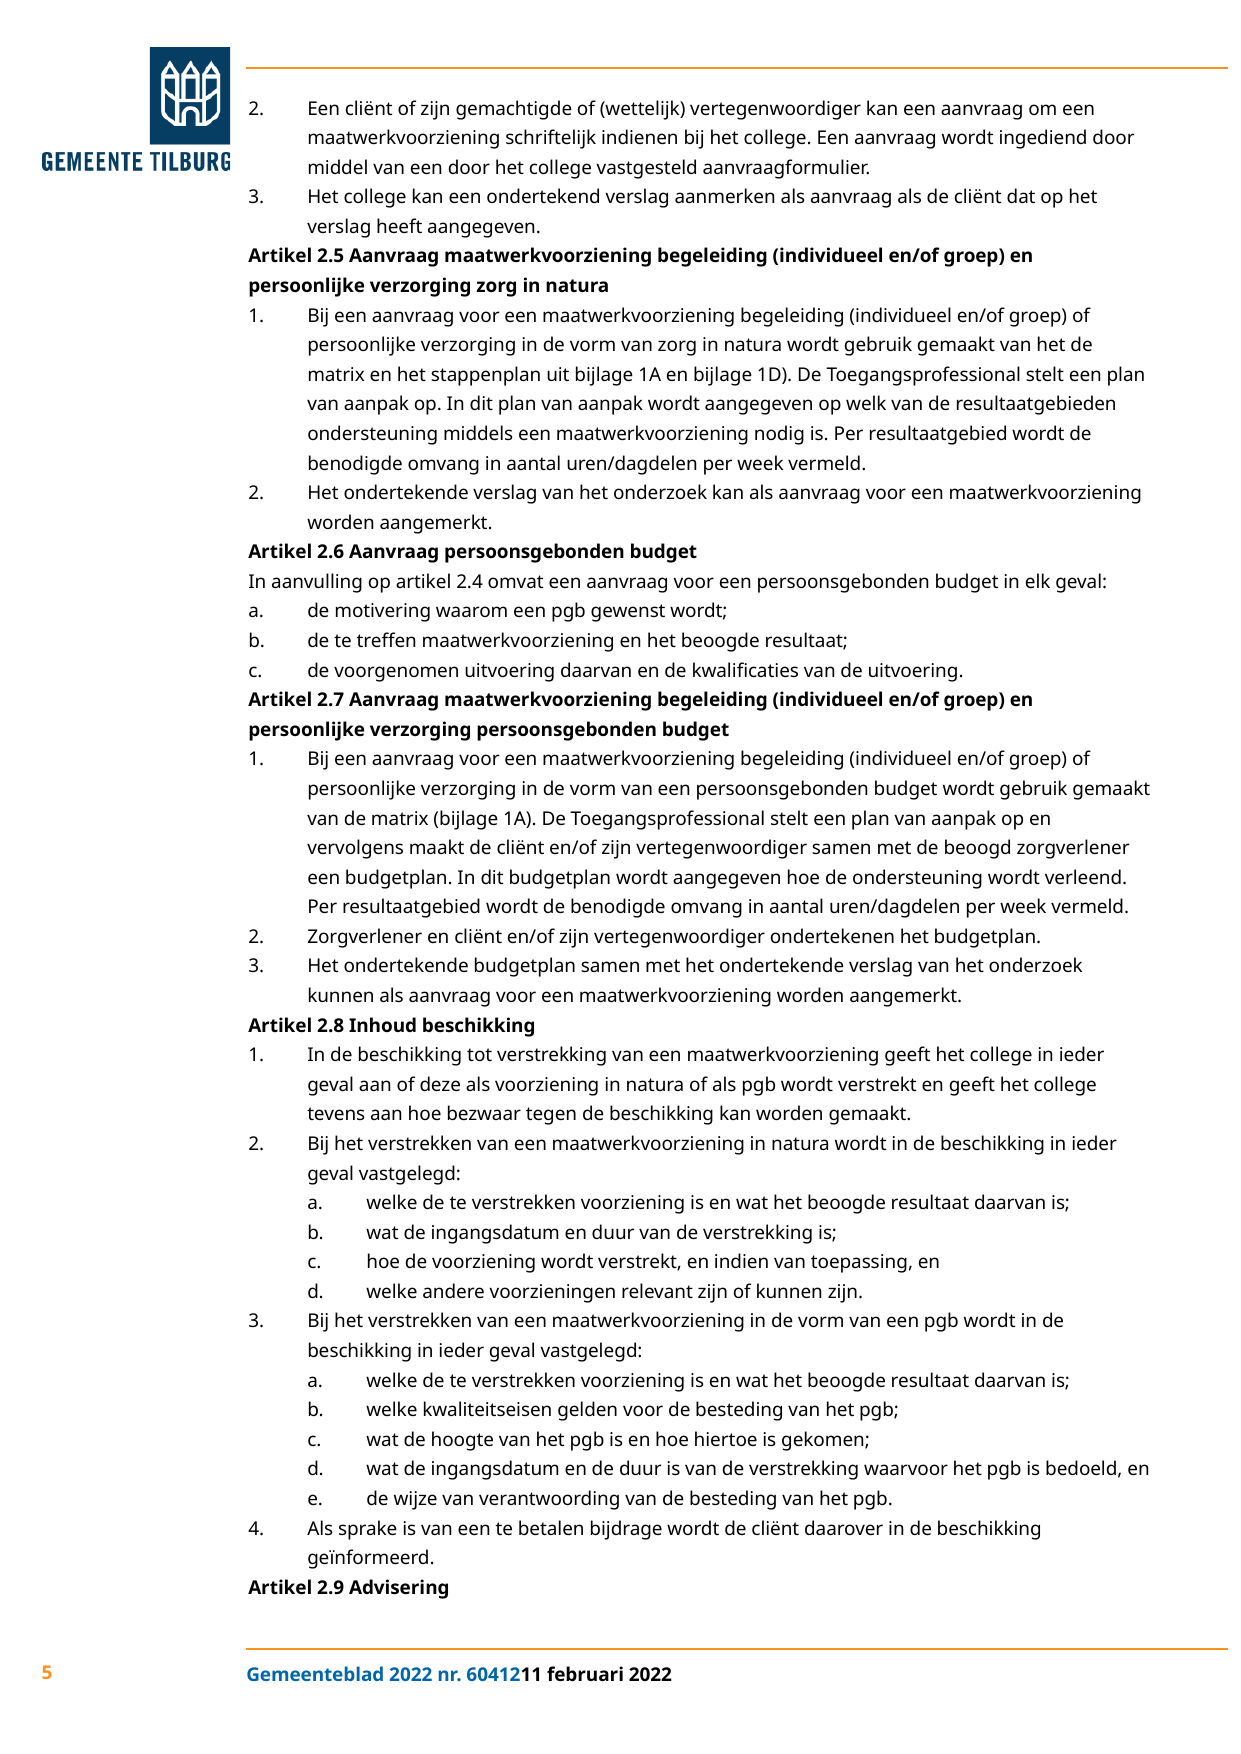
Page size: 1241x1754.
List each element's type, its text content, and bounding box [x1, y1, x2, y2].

list Bij het verstrekken van een maatwerkvoorziening in de vorm van een pgb wordt in de beschikking in ieder geval vastgelegd: [248, 1308, 1152, 1363]
text In aanvulling op artikel 2.4 omvat een aanvraag voor een persoonsgebonden budget in elk geval: [248, 568, 1152, 594]
list Bij het verstrekken van een maatwerkvoorziening in natura wordt in de beschikking in ieder geval vastgelegd: [248, 1130, 1152, 1186]
list welke andere voorzieningen relevant zijn of kunnen zijn. [307, 1278, 1152, 1304]
list de te treffen maatwerkvoorziening en het beoogde resultaat; [248, 627, 1152, 653]
list Een cliënt of zijn gemachtigde of (wettelijk) vertegenwoordiger kan een aanvraag om een maatwerkvoorziening schriftelijk indienen bij het college. Een aanvraag wordt ingediend door middel van een door het college vastgesteld aanvraagformulier. [248, 95, 1152, 180]
list wat de ingangsdatum en de duur is van de verstrekking waarvoor het pgb is bedoeld, en [307, 1456, 1152, 1481]
list In de beschikking tot verstrekking van een maatwerkvoorziening geeft het college in ieder geval aan of deze als voorziening in natura of als pgb wordt verstrekt en geeft het college tevens aan hoe bezwaar tegen de beschikking kan worden gemaakt. [248, 1041, 1152, 1126]
text Artikel 2.9 Advisering [248, 1574, 1152, 1600]
list welke kwaliteitseisen gelden voor de besteding van het pgb; [307, 1396, 1152, 1422]
list wat de hoogte van het pgb is en hoe hiertoe is gekomen; [307, 1426, 1152, 1452]
list Het college kan een ondertekend verslag aanmerken als aanvraag als de cliënt dat op het verslag heeft aangegeven. [248, 183, 1152, 239]
list wat de ingangsdatum en duur van de verstrekking is; [307, 1219, 1152, 1245]
list Bij een aanvraag voor een maatwerkvoorziening begeleiding (individueel en/of groep) of persoonlijke verzorging in de vorm van een persoonsgebonden budget wordt gebruik gemaakt van de matrix (bijlage 1A). De Toegangsprofessional stelt een plan van aanpak op en vervolgens maakt de cliënt en/of zijn vertegenwoordiger samen met de beoogd zorgverlener een budgetplan. In dit budgetplan wordt aangegeven hoe de ondersteuning wordt verleend. Per resultaatgebied wordt de benodigde omvang in aantal uren/dagdelen per week vermeld. [248, 746, 1152, 919]
list de wijze van verantwoording van de besteding van het pgb. [307, 1485, 1152, 1511]
list Het ondertekende budgetplan samen met het ondertekende verslag van het onderzoek kunnen als aanvraag voor een maatwerkvoorziening worden aangemerkt. [248, 953, 1152, 1008]
list Het ondertekende verslag van het onderzoek kan als aanvraag voor een maatwerkvoorziening worden aangemerkt. [248, 479, 1152, 535]
list welke de te verstrekken voorziening is en wat het beoogde resultaat daarvan is; [307, 1367, 1152, 1393]
list Als sprake is van een te betalen bijdrage wordt de cliënt daarover in de beschikking geïnformeerd. [248, 1515, 1152, 1570]
list Zorgverlener en cliënt en/of zijn vertegenwoordiger ondertekenen het budgetplan. [248, 923, 1152, 949]
list hoe de voorziening wordt verstrekt, en indien van toepassing, en [307, 1248, 1152, 1274]
text Artikel 2.8 Inhoud beschikking [248, 1012, 1152, 1038]
picture [41, 47, 231, 172]
list de voorgenomen uitvoering daarvan en de kwalificaties van de uitvoering. [248, 657, 1152, 683]
list de motivering waarom een pgb gewenst wordt; [248, 598, 1152, 623]
list Bij een aanvraag voor een maatwerkvoorziening begeleiding (individueel en/of groep) of persoonlijke verzorging in de vorm van zorg in natura wordt gebruik gemaakt van het de matrix en het stappenplan uit bijlage 1A en bijlage 1D). De Toegangsprofessional stelt een plan van aanpak op. In dit plan van aanpak wordt aangegeven op welk van de resultaatgebieden ondersteuning middels een maatwerkvoorziening nodig is. Per resultaatgebied wordt de benodigde omvang in aantal uren/dagdelen per week vermeld. [248, 302, 1152, 476]
text Artikel 2.5 Aanvraag maatwerkvoorziening begeleiding (individueel en/of groep) en persoonlijke verzorging zorg in natura [248, 243, 1152, 298]
text Artikel 2.7 Aanvraag maatwerkvoorziening begeleiding (individueel en/of groep) en persoonlijke verzorging persoonsgebonden budget [248, 686, 1152, 742]
text Artikel 2.6 Aanvraag persoonsgebonden budget [248, 538, 1152, 564]
list welke de te verstrekken voorziening is en wat het beoogde resultaat daarvan is; [307, 1189, 1152, 1215]
